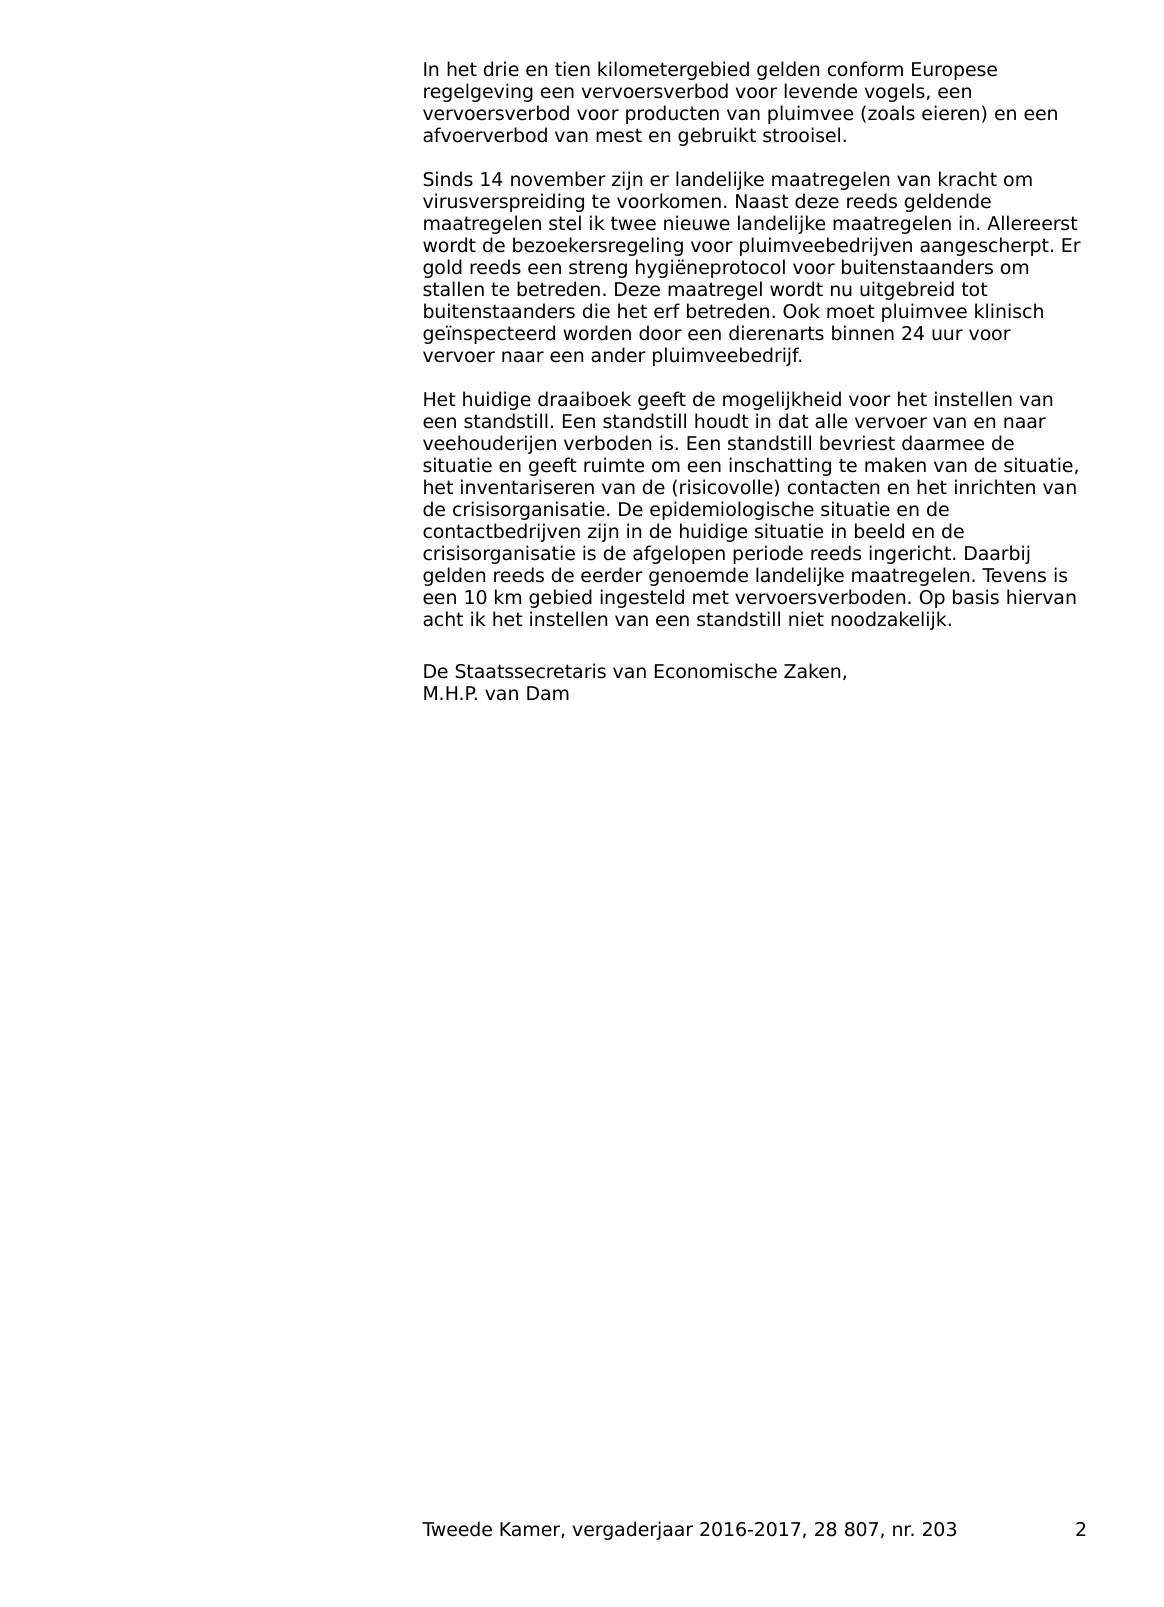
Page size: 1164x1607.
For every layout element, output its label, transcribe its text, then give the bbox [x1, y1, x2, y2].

text In het drie en tien kilometergebied gelden conform Europese regelgeving een vervoersverbod voor levende vogels, een vervoersverbod voor producten van pluimvee (zoals eieren) en een afvoerverbod van mest en gebruikt strooisel. [422, 59, 1087, 147]
text Het huidige draaiboek geeft de mogelijkheid voor het instellen van een standstill. Een standstill houdt in dat alle vervoer van en naar veehouderijen verboden is. Een standstill bevriest daarmee de situatie en geeft ruimte om een inschatting te maken van de situatie, het inventariseren van de (risicovolle) contacten en het inrichten van de crisisorganisatie. De epidemiologische situatie en de contactbedrijven zijn in de huidige situatie in beeld en de crisisorganisatie is de afgelopen periode reeds ingericht. Daarbij gelden reeds de eerder genoemde landelijke maatregelen. Tevens is een 10 km gebied ingesteld met vervoersverboden. Op basis hiervan acht ik het instellen van een standstill niet noodzakelijk. [422, 389, 1087, 631]
text De Staatssecretaris van Economische Zaken, M.H.P. van Dam [422, 661, 1087, 705]
text Sinds 14 november zijn er landelijke maatregelen van kracht om virusverspreiding te voorkomen. Naast deze reeds geldende maatregelen stel ik twee nieuwe landelijke maatregelen in. Allereerst wordt de bezoekersregeling voor pluimveebedrijven aangescherpt. Er gold reeds een streng hygiëneprotocol voor buitenstaanders om stallen te betreden. Deze maatregel wordt nu uitgebreid tot buitenstaanders die het erf betreden. Ook moet pluimvee klinisch geïnspecteerd worden door een dierenarts binnen 24 uur voor vervoer naar een ander pluimveebedrijf. [422, 169, 1087, 367]
